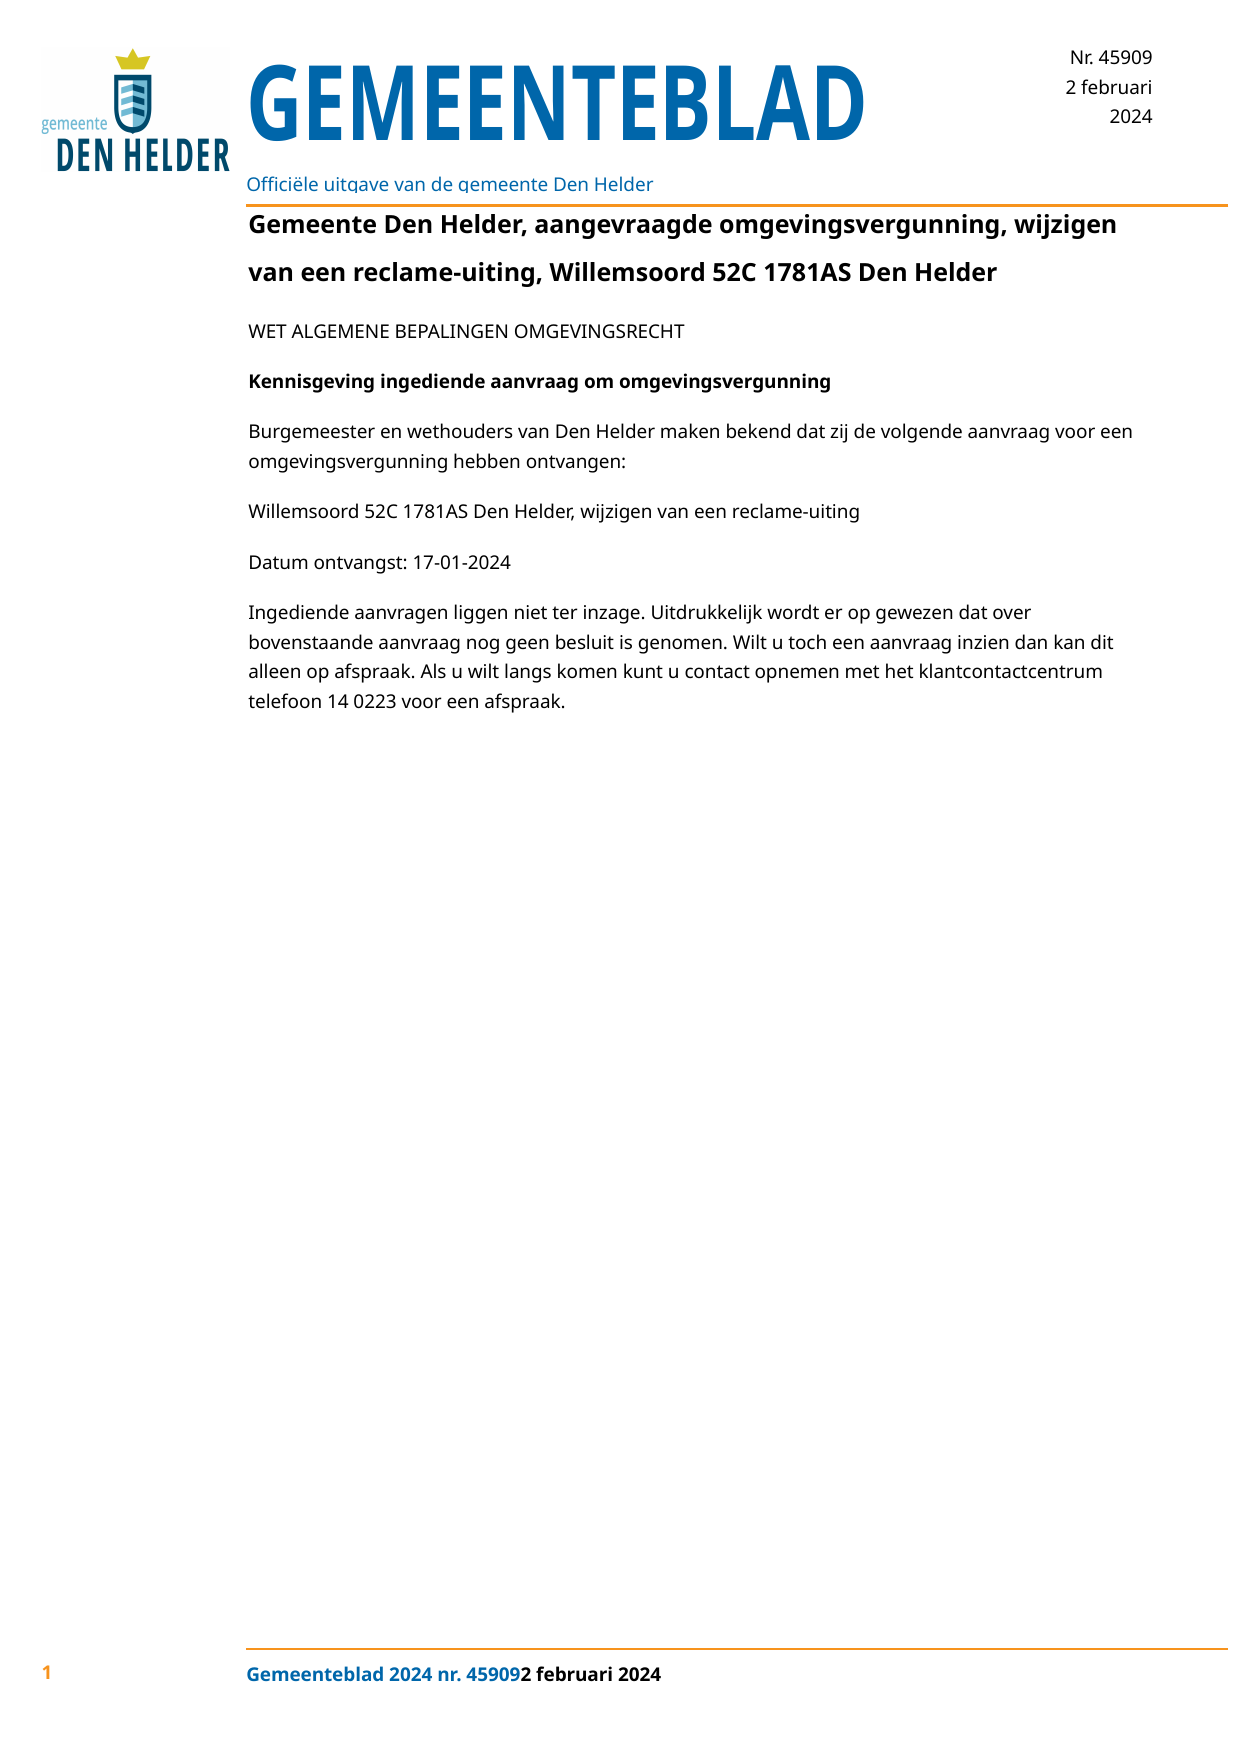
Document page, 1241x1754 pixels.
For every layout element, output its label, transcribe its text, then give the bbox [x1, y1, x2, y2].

text Gemeente Den Helder, aangevraagde omgevingsvergunning, wijzigen van een reclame-uiting, Willemsoord 52C 1781AS Den Helder [248, 207, 1152, 288]
picture [63, 144, 68, 165]
text Willemsoord 52C 1781AS Den Helder, wijzigen van een reclame-uiting [248, 499, 1152, 524]
picture [182, 144, 187, 165]
picture [41, 47, 231, 172]
text Ingediende aanvragen liggen niet ter inzage. Uitdrukkelijk wordt er op gewezen dat over bovenstaande aanvraag nog geen besluit is genomen. Wilt u toch een aanvraag inzien dan kan dit alleen op afspraak. Als u wilt langs komen kunt u contact opnemen met het klantcontactcentrum telefoon 14 0223 voor een afspraak. [248, 599, 1152, 714]
picture [130, 157, 135, 172]
picture [100, 154, 106, 172]
text WET ALGEMENE BEPALINGEN OMGEVINGSRECHT [248, 318, 1152, 344]
text Datum ontvangst: 17-01-2024 [248, 549, 1152, 575]
text Kennisgeving ingediende aanvraag om omgevingsvergunning [248, 368, 1152, 394]
picture [220, 160, 224, 172]
text Burgemeester en wethouders van Den Helder maken bekend dat zij de volgende aanvraag voor een omgevingsvergunning hebben ontvangen: [248, 419, 1152, 474]
